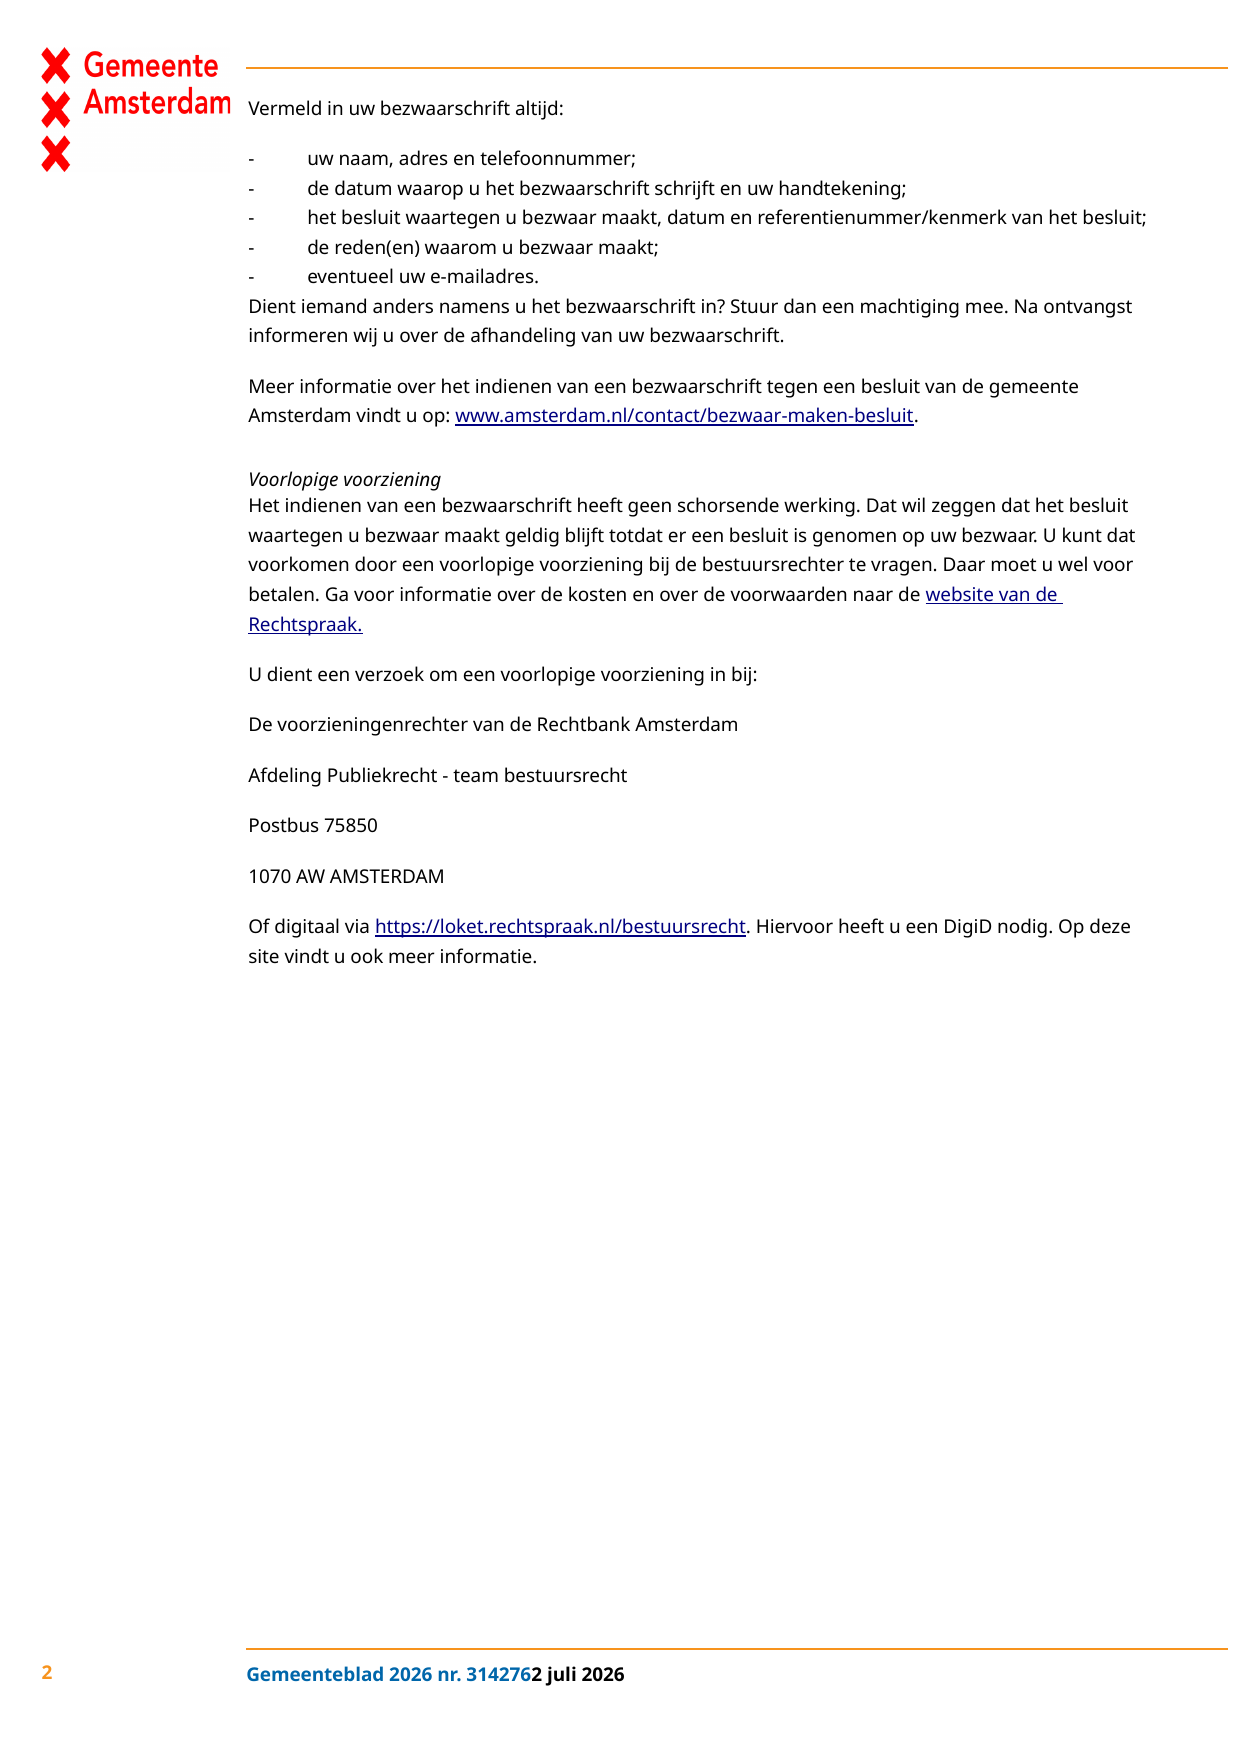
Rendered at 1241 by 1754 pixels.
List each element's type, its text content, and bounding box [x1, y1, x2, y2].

text Het indienen van een bezwaarschrift heeft geen schorsende werking. Dat wil zeggen dat het besluit waartegen u bezwaar maakt geldig blijft totdat er een besluit is genomen op uw bezwaar. U kunt dat voorkomen door een voorlopige voorziening bij de bestuursrechter te vragen. Daar moet u wel voor betalen. Ga voor informatie over de kosten en over de voorwaarden naar de website van de Rechtspraak. [248, 492, 1152, 636]
text Meer informatie over het indienen van een bezwaarschrift tegen een besluit van de gemeente Amsterdam vindt u op: www.amsterdam.nl/contact/bezwaar-maken-besluit. [248, 373, 1152, 428]
text De voorzieningenrechter van de Rechtbank Amsterdam [248, 712, 1152, 737]
text Voorlopige voorziening [248, 467, 1152, 492]
list de datum waarop u het bezwaarschrift schrijft en uw handtekening; [248, 175, 1152, 201]
list het besluit waartegen u bezwaar maakt, datum en referentienummer/kenmerk van het besluit; [248, 204, 1152, 230]
list uw naam, adres en telefoonnummer; [248, 145, 1152, 171]
text Afdeling Publiekrecht - team bestuursrecht [248, 762, 1152, 788]
text Dient iemand anders namens u het bezwaarschrift in? Stuur dan een machtiging mee. Na ontvangst informeren wij u over de afhandeling van uw bezwaarschrift. [248, 293, 1152, 348]
text Vermeld in uw bezwaarschrift altijd: [248, 95, 1152, 121]
text Of digitaal via https://loket.rechtspraak.nl/bestuursrecht. Hiervoor heeft u een DigiD nodig. Op deze site vindt u ook meer informatie. [248, 913, 1152, 968]
text U dient een verzoek om een voorlopige voorziening in bij: [248, 661, 1152, 687]
list de reden(en) waarom u bezwaar maakt; [248, 234, 1152, 260]
text 1070 AW AMSTERDAM [248, 863, 1152, 888]
list eventueel uw e-mailadres. [248, 263, 1152, 289]
picture [41, 47, 231, 172]
text Postbus 75850 [248, 812, 1152, 838]
